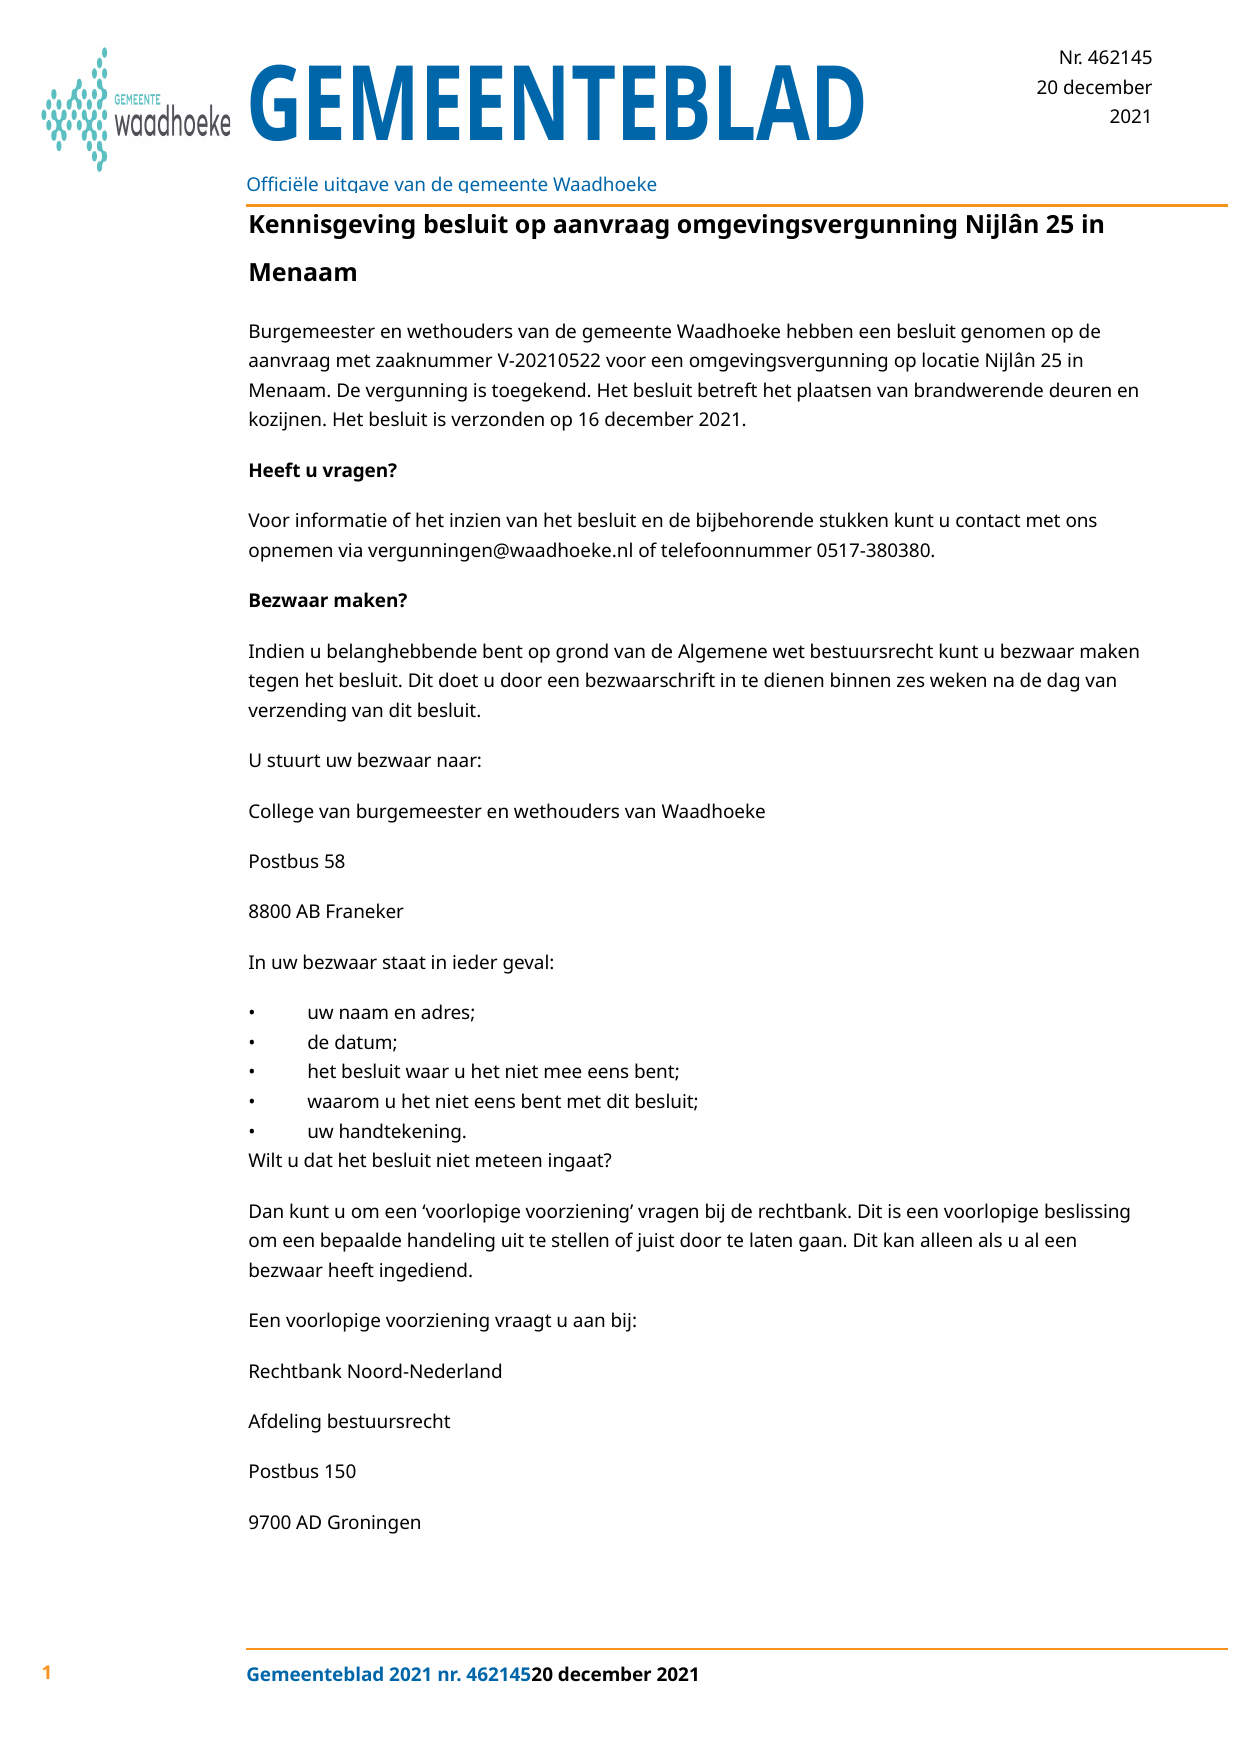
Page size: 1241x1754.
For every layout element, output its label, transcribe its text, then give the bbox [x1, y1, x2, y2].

text Bezwaar maken? [248, 587, 1152, 613]
text Postbus 58 [248, 848, 1152, 874]
text Wilt u dat het besluit niet meteen ingaat? [248, 1147, 1152, 1173]
text Postbus 150 [248, 1459, 1152, 1484]
text Een voorlopige voorziening vraagt u aan bij: [248, 1307, 1152, 1333]
text Afdeling bestuursrecht [248, 1408, 1152, 1434]
text Dan kunt u om een ‘voorlopige voorziening’ vragen bij de rechtbank. Dit is een voorlopige beslissing om een bepaalde handeling uit te stellen of juist door te laten gaan. Dit kan alleen als u al een bezwaar heeft ingediend. [248, 1198, 1152, 1283]
picture [41, 47, 231, 172]
text Rechtbank Noord-Nederland [248, 1358, 1152, 1384]
text U stuurt uw bezwaar naar: [248, 747, 1152, 773]
text Heeft u vragen? [248, 457, 1152, 483]
text Burgemeester en wethouders van de gemeente Waadhoeke hebben een besluit genomen op de aanvraag met zaaknummer V-20210522 voor een omgevingsvergunning op locatie Nijlân 25 in Menaam. De vergunning is toegekend. Het besluit betreft het plaatsen van brandwerende deuren en kozijnen. Het besluit is verzonden op 16 december 2021. [248, 318, 1152, 432]
text In uw bezwaar staat in ieder geval: [248, 949, 1152, 975]
text Voor informatie of het inzien van het besluit en de bijbehorende stukken kunt u contact met ons opnemen via vergunningen@waadhoeke.nl of telefoonnummer 0517-380380. [248, 507, 1152, 563]
text 8800 AB Franeker [248, 899, 1152, 924]
list waarom u het niet eens bent met dit besluit; [248, 1088, 1152, 1114]
list uw handtekening. [248, 1118, 1152, 1144]
text College van burgemeester en wethouders van Waadhoeke [248, 798, 1152, 824]
list de datum; [248, 1029, 1152, 1055]
list het besluit waar u het niet mee eens bent; [248, 1059, 1152, 1084]
text Indien u belanghebbende bent op grond van de Algemene wet bestuursrecht kunt u bezwaar maken tegen het besluit. Dit doet u door een bezwaarschrift in te dienen binnen zes weken na de dag van verzending van dit besluit. [248, 638, 1152, 723]
text Kennisgeving besluit op aanvraag omgevingsvergunning Nijlân 25 in Menaam [248, 207, 1152, 288]
text 9700 AD Groningen [248, 1509, 1152, 1535]
list uw naam en adres; [248, 999, 1152, 1025]
